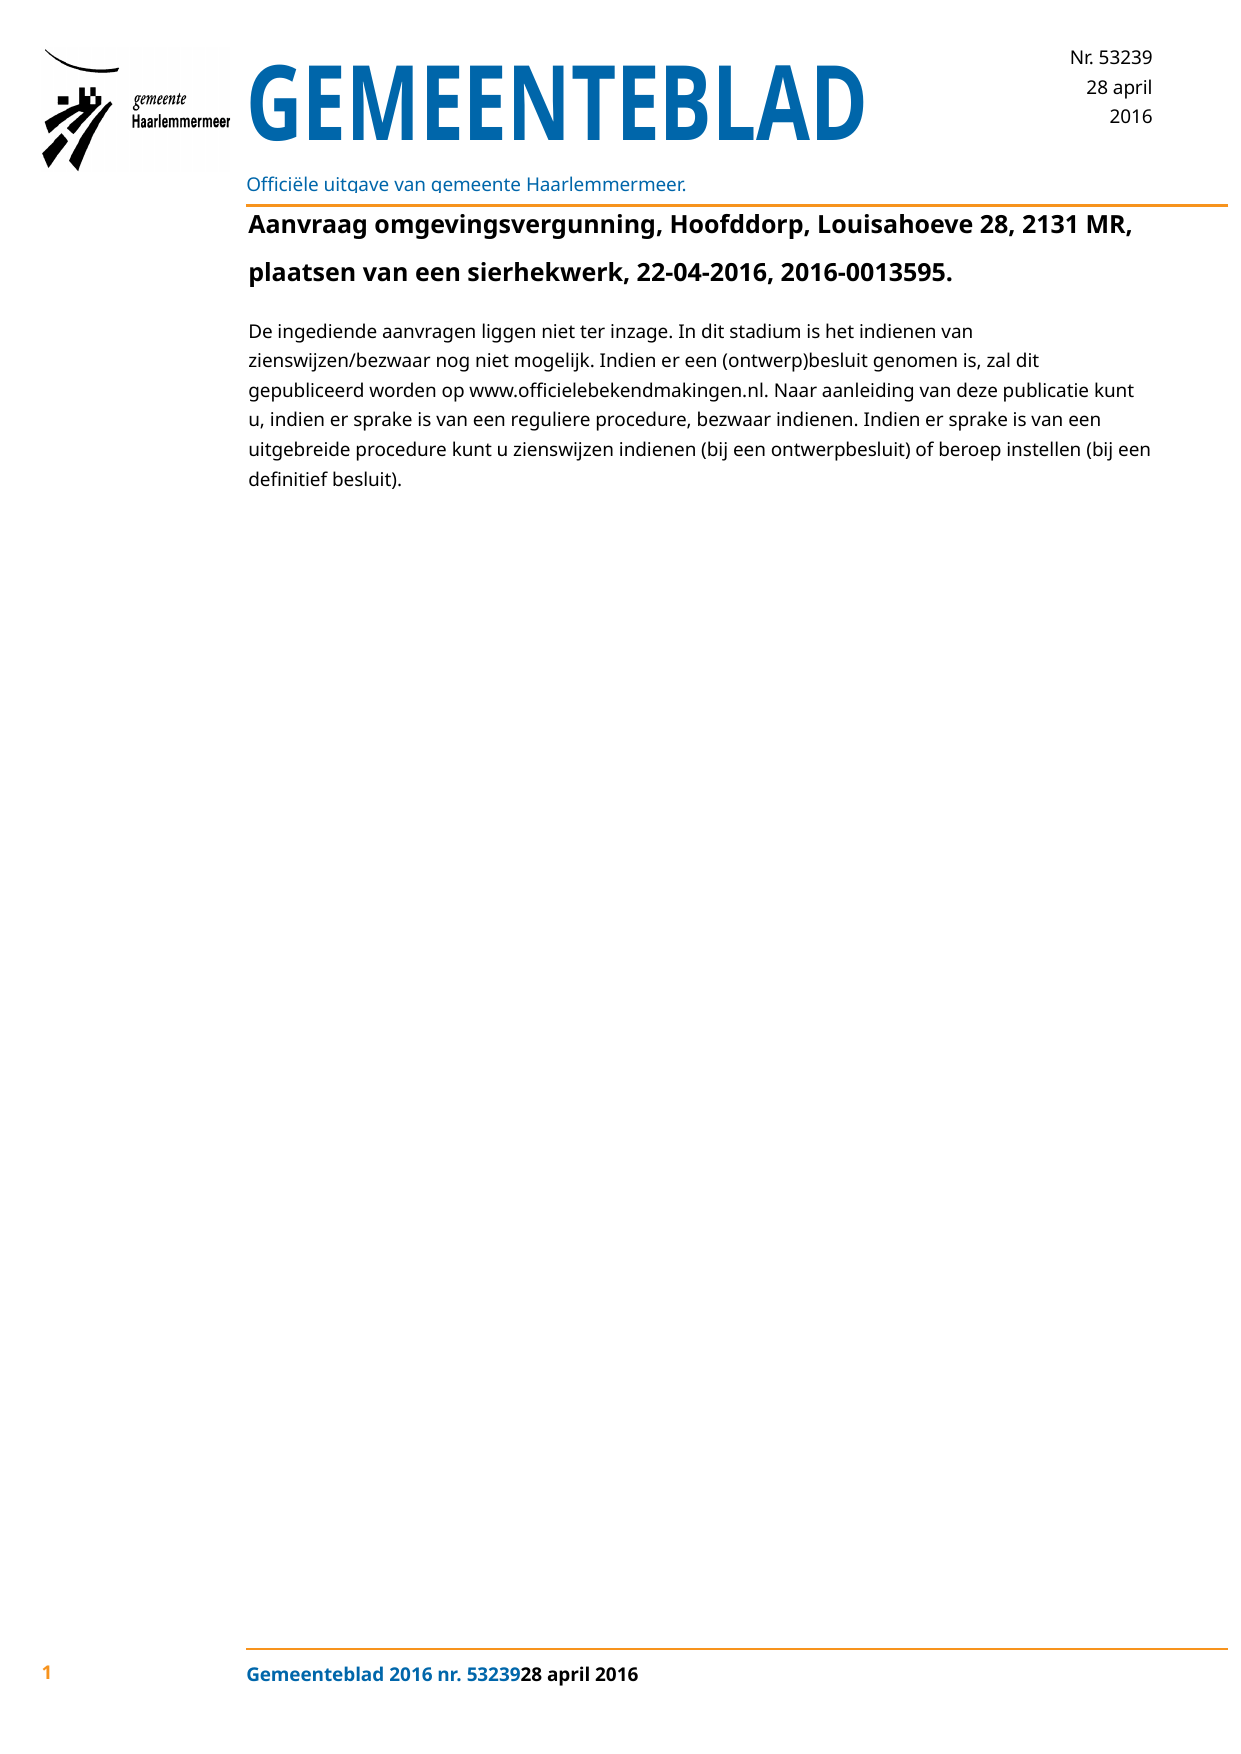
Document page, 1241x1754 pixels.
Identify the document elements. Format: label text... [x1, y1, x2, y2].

text Aanvraag omgevingsvergunning, Hoofddorp, Louisahoeve 28, 2131 MR, plaatsen van een sierhekwerk, 22-04-2016, 2016-0013595. [248, 207, 1152, 288]
text De ingediende aanvragen liggen niet ter inzage. In dit stadium is het indienen van zienswijzen/bezwaar nog niet mogelijk. Indien er een (ontwerp)besluit genomen is, zal dit gepubliceerd worden op www.officielebekendmakingen.nl. Naar aanleiding van deze publicatie kunt u, indien er sprake is van een reguliere procedure, bezwaar indienen. Indien er sprake is van een uitgebreide procedure kunt u zienswijzen indienen (bij een ontwerpbesluit) of beroep instellen (bij een definitief besluit). [248, 318, 1152, 492]
picture [41, 47, 231, 172]
